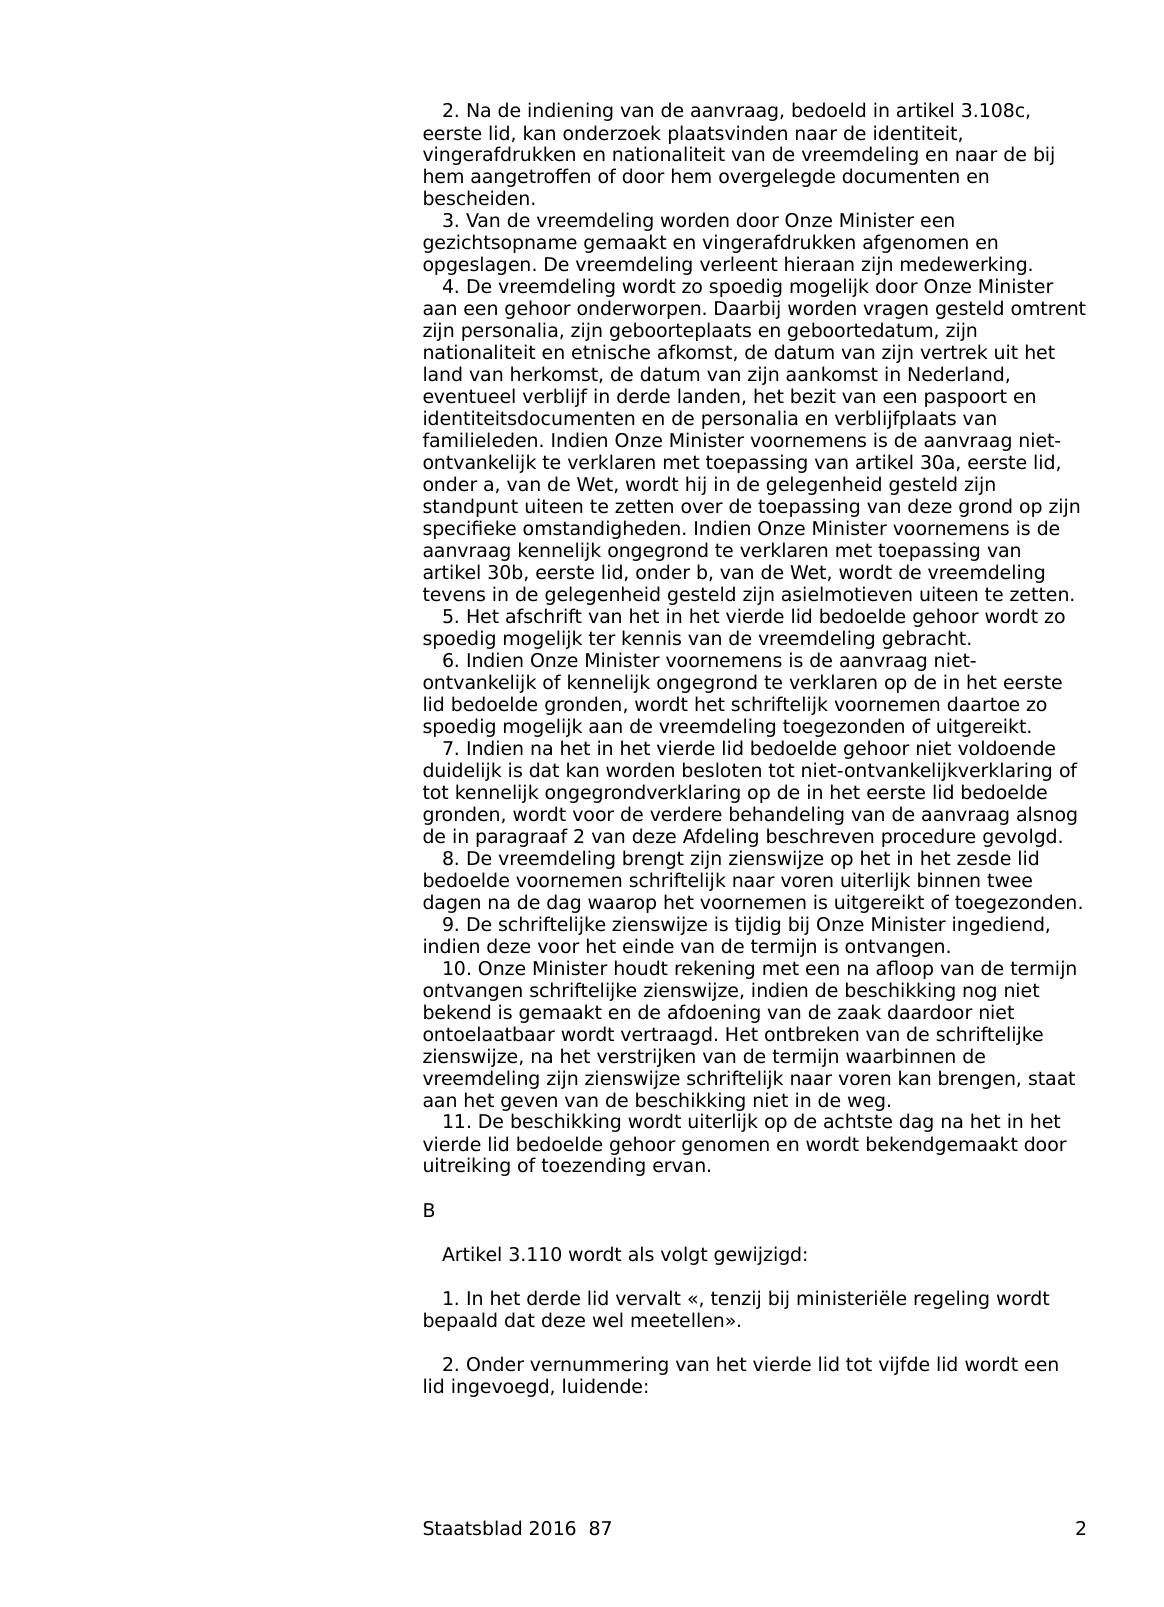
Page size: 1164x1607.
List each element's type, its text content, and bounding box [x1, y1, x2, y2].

text 2. Onder vernummering van het vierde lid tot vijfde lid wordt een lid ingevoegd, luidende: [422, 1354, 1087, 1398]
text 7. Indien na het in het vierde lid bedoelde gehoor niet voldoende duidelijk is dat kan worden besloten tot niet-ontvankelijkverklaring of tot kennelijk ongegrondverklaring op de in het eerste lid bedoelde gronden, wordt voor de verdere behandeling van de aanvraag alsnog de in paragraaf 2 van deze Afdeling beschreven procedure gevolgd. [422, 738, 1087, 848]
text B [422, 1199, 1087, 1222]
text 9. De schriftelijke zienswijze is tijdig bij Onze Minister ingediend, indien deze voor het einde van de termijn is ontvangen. [422, 914, 1087, 958]
text 11. De beschikking wordt uiterlijk op de achtste dag na het in het vierde lid bedoelde gehoor genomen en wordt bekendgemaakt door uitreiking of toezending ervan. [422, 1111, 1087, 1177]
text 6. Indien Onze Minister voornemens is de aanvraag niet-ontvankelijk of kennelijk ongegrond te verklaren op de in het eerste lid bedoelde gronden, wordt het schriftelijk voornemen daartoe zo spoedig mogelijk aan de vreemdeling toegezonden of uitgereikt. [422, 650, 1087, 738]
text 10. Onze Minister houdt rekening met een na afloop van de termijn ontvangen schriftelijke zienswijze, indien de beschikking nog niet bekend is gemaakt en de afdoening van de zaak daardoor niet ontoelaatbaar wordt vertraagd. Het ontbreken van de schriftelijke zienswijze, na het verstrijken van de termijn waarbinnen de vreemdeling zijn zienswijze schriftelijk naar voren kan brengen, staat aan het geven van de beschikking niet in de weg. [422, 958, 1087, 1111]
text 5. Het afschrift van het in het vierde lid bedoelde gehoor wordt zo spoedig mogelijk ter kennis van de vreemdeling gebracht. [422, 606, 1087, 650]
text 1. In het derde lid vervalt «, tenzij bij ministeriële regeling wordt bepaald dat deze wel meetellen». [422, 1288, 1087, 1332]
text Artikel 3.110 wordt als volgt gewijzigd: [422, 1244, 1087, 1266]
text 4. De vreemdeling wordt zo spoedig mogelijk door Onze Minister aan een gehoor onderworpen. Daarbij worden vragen gesteld omtrent zijn personalia, zijn geboorteplaats en geboortedatum, zijn nationaliteit en etnische afkomst, de datum van zijn vertrek uit het land van herkomst, de datum van zijn aankomst in Nederland, eventueel verblijf in derde landen, het bezit van een paspoort en identiteitsdocumenten en de personalia en verblijfplaats van familieleden. Indien Onze Minister voornemens is de aanvraag niet-ontvankelijk te verklaren met toepassing van artikel 30a, eerste lid, onder a, van de Wet, wordt hij in de gelegenheid gesteld zijn standpunt uiteen te zetten over de toepassing van deze grond op zijn specifieke omstandigheden. Indien Onze Minister voornemens is de aanvraag kennelijk ongegrond te verklaren met toepassing van artikel 30b, eerste lid, onder b, van de Wet, wordt de vreemdeling tevens in de gelegenheid gesteld zijn asielmotieven uiteen te zetten. [422, 276, 1087, 606]
text 3. Van de vreemdeling worden door Onze Minister een gezichtsopname gemaakt en vingerafdrukken afgenomen en opgeslagen. De vreemdeling verleent hieraan zijn medewerking. [422, 210, 1087, 276]
text 2. Na de indiening van de aanvraag, bedoeld in artikel 3.108c, eerste lid, kan onderzoek plaatsvinden naar de identiteit, vingerafdrukken en nationaliteit van de vreemdeling en naar de bij hem aangetroffen of door hem overgelegde documenten en bescheiden. [422, 100, 1087, 210]
text 8. De vreemdeling brengt zijn zienswijze op het in het zesde lid bedoelde voornemen schriftelijk naar voren uiterlijk binnen twee dagen na de dag waarop het voornemen is uitgereikt of toegezonden. [422, 848, 1087, 914]
